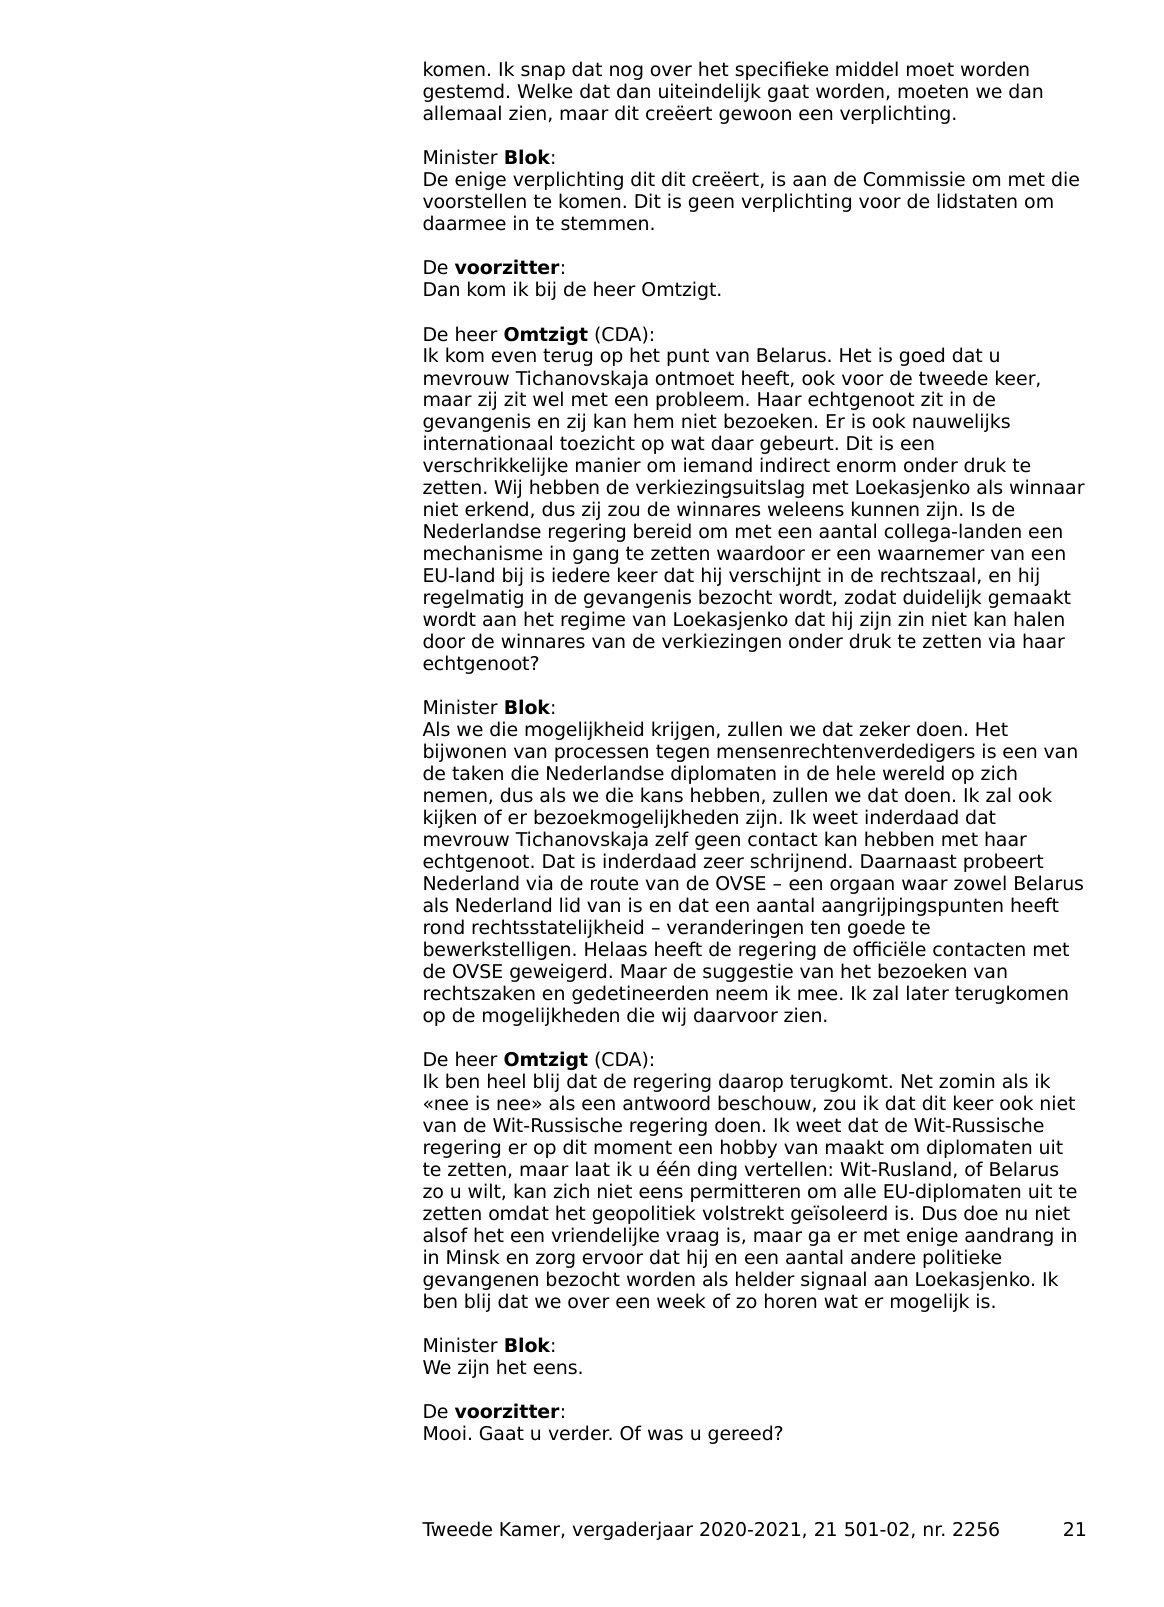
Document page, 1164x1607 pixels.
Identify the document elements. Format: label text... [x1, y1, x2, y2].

text De heer Omtzigt (CDA): [422, 1049, 1087, 1071]
text De voorzitter: [422, 257, 1087, 279]
text We zijn het eens. [422, 1357, 1087, 1379]
text Als we die mogelijkheid krijgen, zullen we dat zeker doen. Het bijwonen van processen tegen mensenrechtenverdedigers is een van de taken die Nederlandse diplomaten in de hele wereld op zich nemen, dus als we die kans hebben, zullen we dat doen. Ik zal ook kijken of er bezoekmogelijkheden zijn. Ik weet inderdaad dat mevrouw Tichanovskaja zelf geen contact kan hebben met haar echtgenoot. Dat is inderdaad zeer schrijnend. Daarnaast probeert Nederland via de route van de OVSE – een orgaan waar zowel Belarus als Nederland lid van is en dat een aantal aangrijpingspunten heeft rond rechtsstatelijkheid – veranderingen ten goede te bewerkstelligen. Helaas heeft de regering de officiële contacten met de OVSE geweigerd. Maar de suggestie van het bezoeken van rechtszaken en gedetineerden neem ik mee. Ik zal later terugkomen op de mogelijkheden die wij daarvoor zien. [422, 719, 1087, 1027]
text Minister Blok: [422, 697, 1087, 719]
text komen. Ik snap dat nog over het specifieke middel moet worden gestemd. Welke dat dan uiteindelijk gaat worden, moeten we dan allemaal zien, maar dit creëert gewoon een verplichting. [422, 59, 1087, 125]
text Mooi. Gaat u verder. Of was u gereed? [422, 1423, 1087, 1445]
text Ik kom even terug op het punt van Belarus. Het is goed dat u mevrouw Tichanovskaja ontmoet heeft, ook voor de tweede keer, maar zij zit wel met een probleem. Haar echtgenoot zit in de gevangenis en zij kan hem niet bezoeken. Er is ook nauwelijks internationaal toezicht op wat daar gebeurt. Dit is een verschrikkelijke manier om iemand indirect enorm onder druk te zetten. Wij hebben de verkiezingsuitslag met Loekasjenko als winnaar niet erkend, dus zij zou de winnares weleens kunnen zijn. Is de Nederlandse regering bereid om met een aantal collega-landen een mechanisme in gang te zetten waardoor er een waarnemer van een EU-land bij is iedere keer dat hij verschijnt in de rechtszaal, en hij regelmatig in de gevangenis bezocht wordt, zodat duidelijk gemaakt wordt aan het regime van Loekasjenko dat hij zijn zin niet kan halen door de winnares van de verkiezingen onder druk te zetten via haar echtgenoot? [422, 345, 1087, 675]
text Ik ben heel blij dat de regering daarop terugkomt. Net zomin als ik «nee is nee» als een antwoord beschouw, zou ik dat dit keer ook niet van de Wit-Russische regering doen. Ik weet dat de Wit-Russische regering er op dit moment een hobby van maakt om diplomaten uit te zetten, maar laat ik u één ding vertellen: Wit-Rusland, of Belarus zo u wilt, kan zich niet eens permitteren om alle EU-diplomaten uit te zetten omdat het geopolitiek volstrekt geïsoleerd is. Dus doe nu niet alsof het een vriendelijke vraag is, maar ga er met enige aandrang in in Minsk en zorg ervoor dat hij en een aantal andere politieke gevangenen bezocht worden als helder signaal aan Loekasjenko. Ik ben blij dat we over een week of zo horen wat er mogelijk is. [422, 1071, 1087, 1313]
text Minister Blok: [422, 147, 1087, 169]
text Minister Blok: [422, 1335, 1087, 1357]
text Dan kom ik bij de heer Omtzigt. [422, 279, 1087, 301]
text De enige verplichting dit dit creëert, is aan de Commissie om met die voorstellen te komen. Dit is geen verplichting voor de lidstaten om daarmee in te stemmen. [422, 169, 1087, 235]
text De heer Omtzigt (CDA): [422, 323, 1087, 345]
text De voorzitter: [422, 1401, 1087, 1423]
